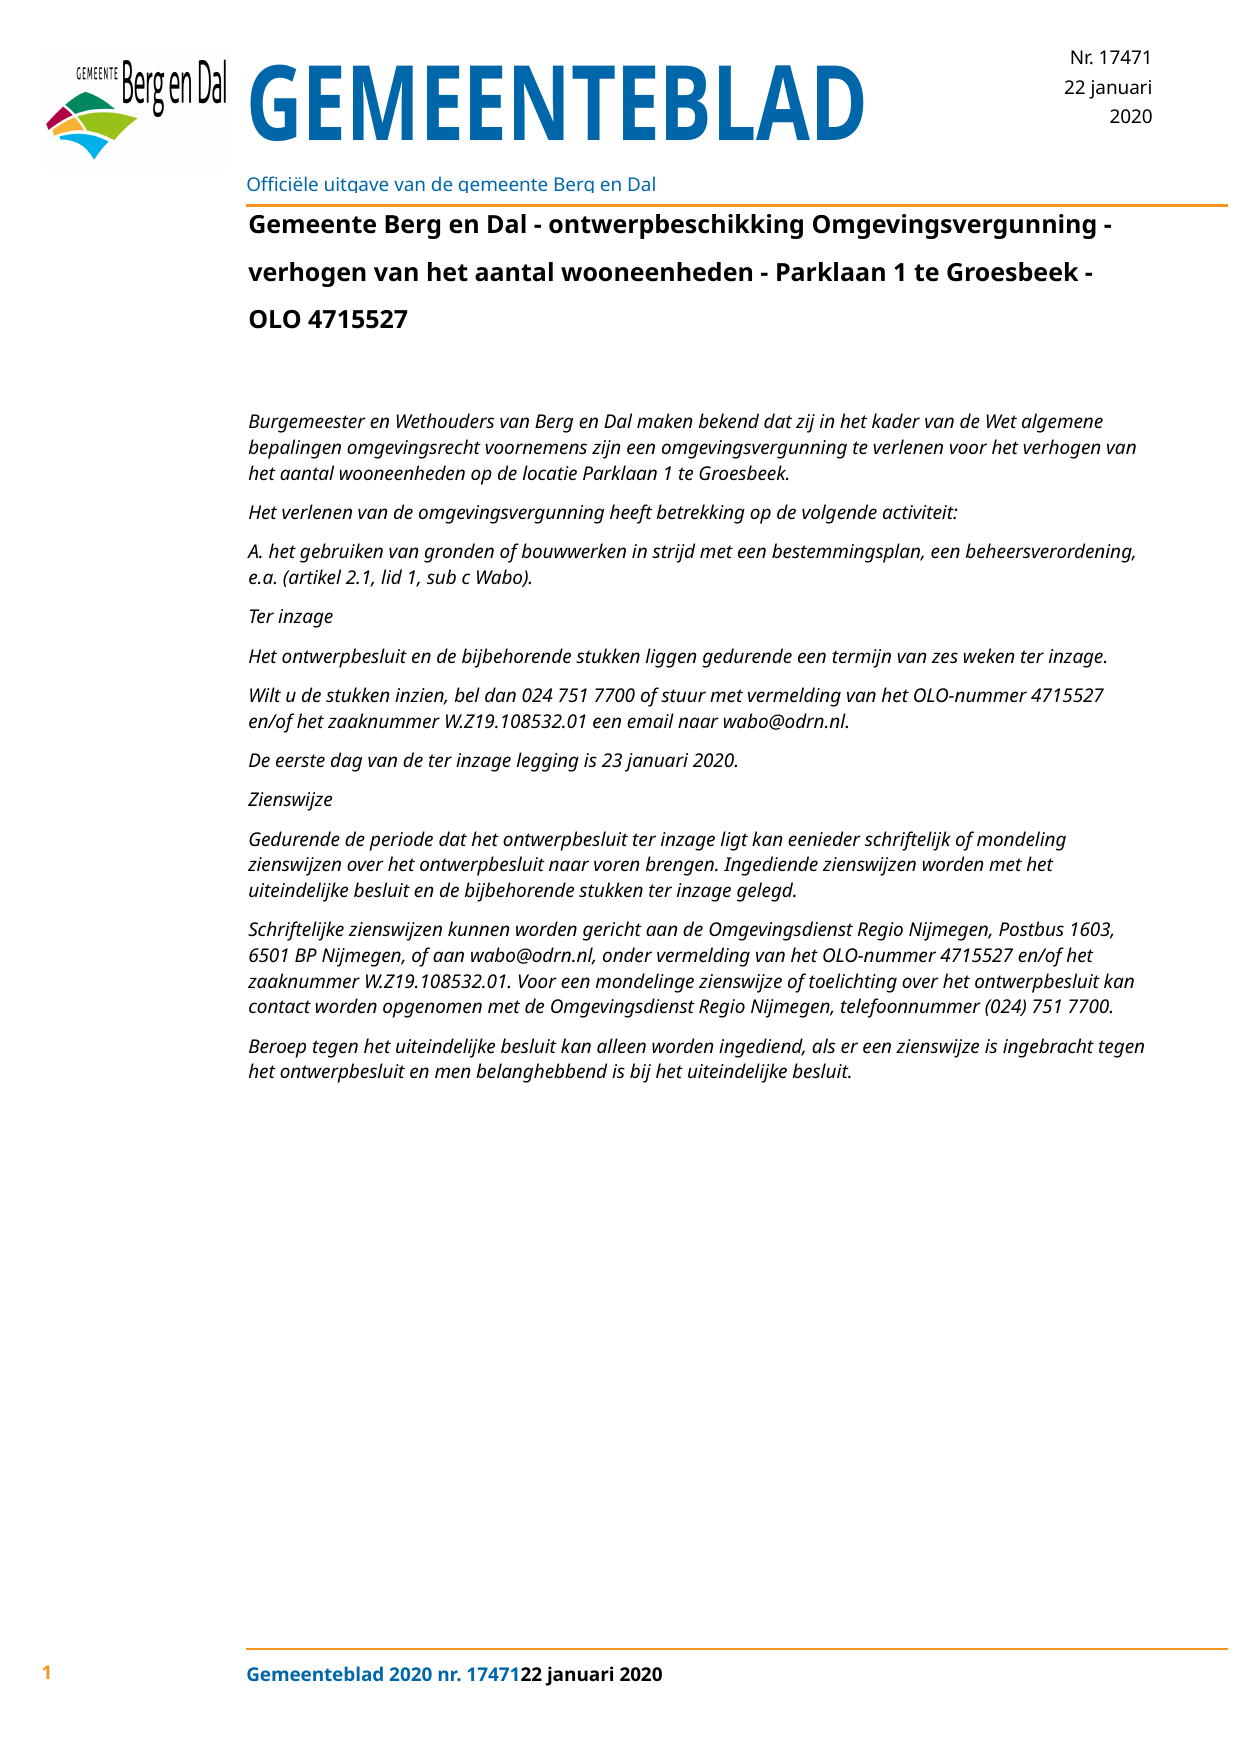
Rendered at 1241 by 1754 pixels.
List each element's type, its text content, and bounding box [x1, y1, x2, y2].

text Zienswijze [248, 786, 1152, 812]
text Gemeente Berg en Dal - ontwerpbeschikking Omgevingsvergunning - verhogen van het aantal wooneenheden - Parklaan 1 te Groesbeek - OLO 4715527 [248, 207, 1152, 336]
text De eerste dag van de ter inzage legging is 23 januari 2020. [248, 747, 1152, 773]
text Beroep tegen het uiteindelijke besluit kan alleen worden ingediend, als er een zienswijze is ingebracht tegen het ontwerpbesluit en men belanghebbend is bij het uiteindelijke besluit. [248, 1033, 1152, 1084]
text Het verlenen van de omgevingsvergunning heeft betrekking op de volgende activiteit: [248, 499, 1152, 525]
text Het ontwerpbesluit en de bijbehorende stukken liggen gedurende een termijn van zes weken ter inzage. [248, 643, 1152, 669]
text Wilt u de stukken inzien, bel dan 024 751 7700 of stuur met vermelding van het OLO-nummer 4715527 en/of het zaaknummer W.Z19.108532.01 een email naar wabo@odrn.nl. [248, 682, 1152, 734]
text Burgemeester en Wethouders van Berg en Dal maken bekend dat zij in het kader van de Wet algemene bepalingen omgevingsrecht voornemens zijn een omgevingsvergunning te verlenen voor het verhogen van het aantal wooneenheden op de locatie Parklaan 1 te Groesbeek. [248, 409, 1152, 486]
text A. het gebruiken van gronden of bouwwerken in strijd met een bestemmingsplan, een beheersverordening, e.a. (artikel 2.1, lid 1, sub c Wabo). [248, 539, 1152, 590]
text Gedurende de periode dat het ontwerpbesluit ter inzage ligt kan eenieder schriftelijk of mondeling zienswijzen over het ontwerpbesluit naar voren brengen. Ingediende zienswijzen worden met het uiteindelijke besluit en de bijbehorende stukken ter inzage gelegd. [248, 826, 1152, 903]
text Schriftelijke zienswijzen kunnen worden gericht aan de Omgevingsdienst Regio Nijmegen, Postbus 1603, 6501 BP Nijmegen, of aan wabo@odrn.nl, onder vermelding van het OLO-nummer 4715527 en/of het zaaknummer W.Z19.108532.01. Voor een mondelinge zienswijze of toelichting over het ontwerpbesluit kan contact worden opgenomen met de Omgevingsdienst Regio Nijmegen, telefoonnummer (024) 751 7700. [248, 916, 1152, 1019]
text Ter inzage [248, 604, 1152, 629]
picture [41, 47, 231, 172]
